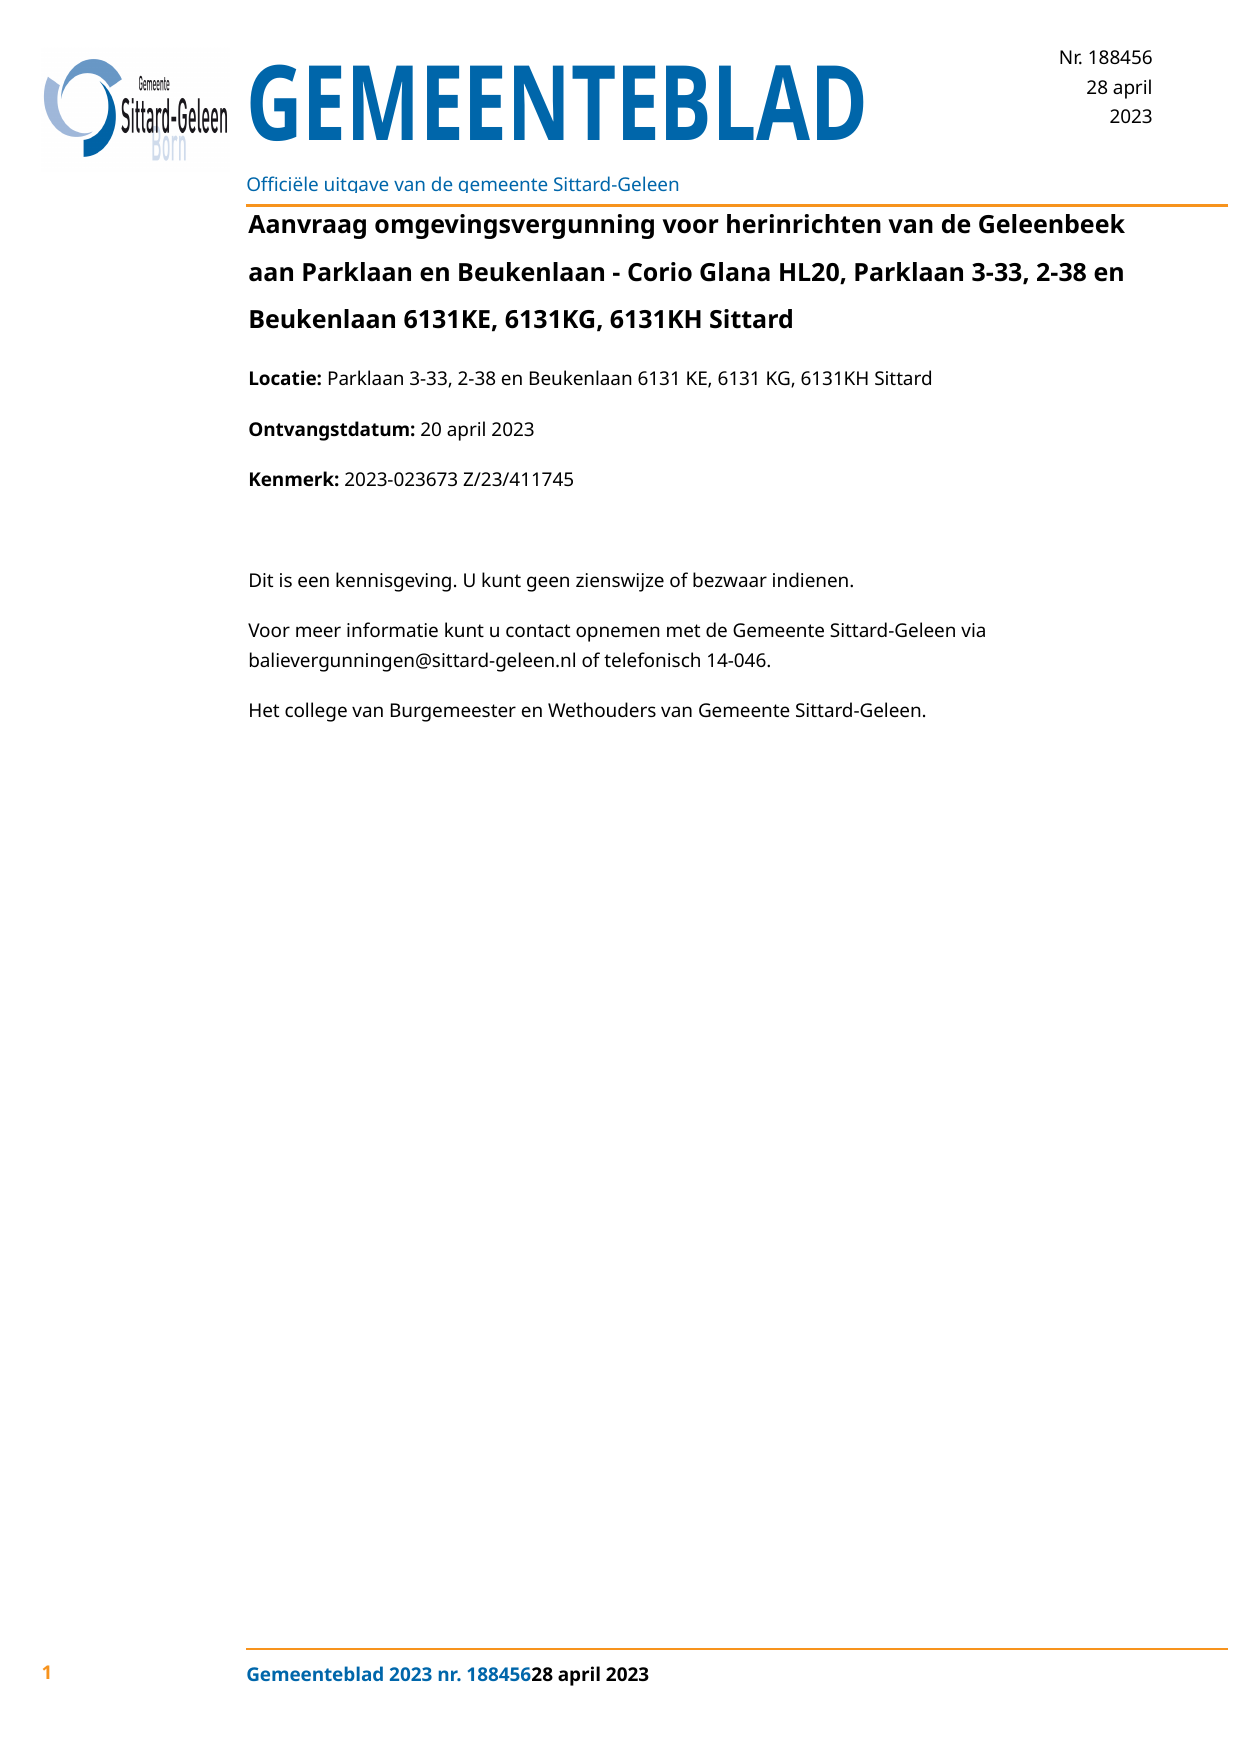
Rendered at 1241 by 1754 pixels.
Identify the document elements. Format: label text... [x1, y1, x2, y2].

picture [41, 47, 231, 172]
text Kenmerk: 2023-023673 Z/23/411745 [248, 466, 1152, 492]
text Locatie: Parklaan 3-33, 2-38 en Beukenlaan 6131 KE, 6131 KG, 6131KH Sittard [248, 366, 1152, 391]
text Aanvraag omgevingsvergunning voor herinrichten van de Geleenbeek aan Parklaan en Beukenlaan - Corio Glana HL20, Parklaan 3-33, 2-38 en Beukenlaan 6131KE, 6131KG, 6131KH Sittard [248, 207, 1152, 336]
text Ontvangstdatum: 20 april 2023 [248, 416, 1152, 442]
text Dit is een kennisgeving. U kunt geen zienswijze of bezwaar indienen. [248, 567, 1152, 593]
text Voor meer informatie kunt u contact opnemen met de Gemeente Sittard-Geleen via balievergunningen@sittard-geleen.nl of telefonisch 14-046. [248, 618, 1152, 673]
text Het college van Burgemeester en Wethouders van Gemeente Sittard-Geleen. [248, 698, 1152, 723]
